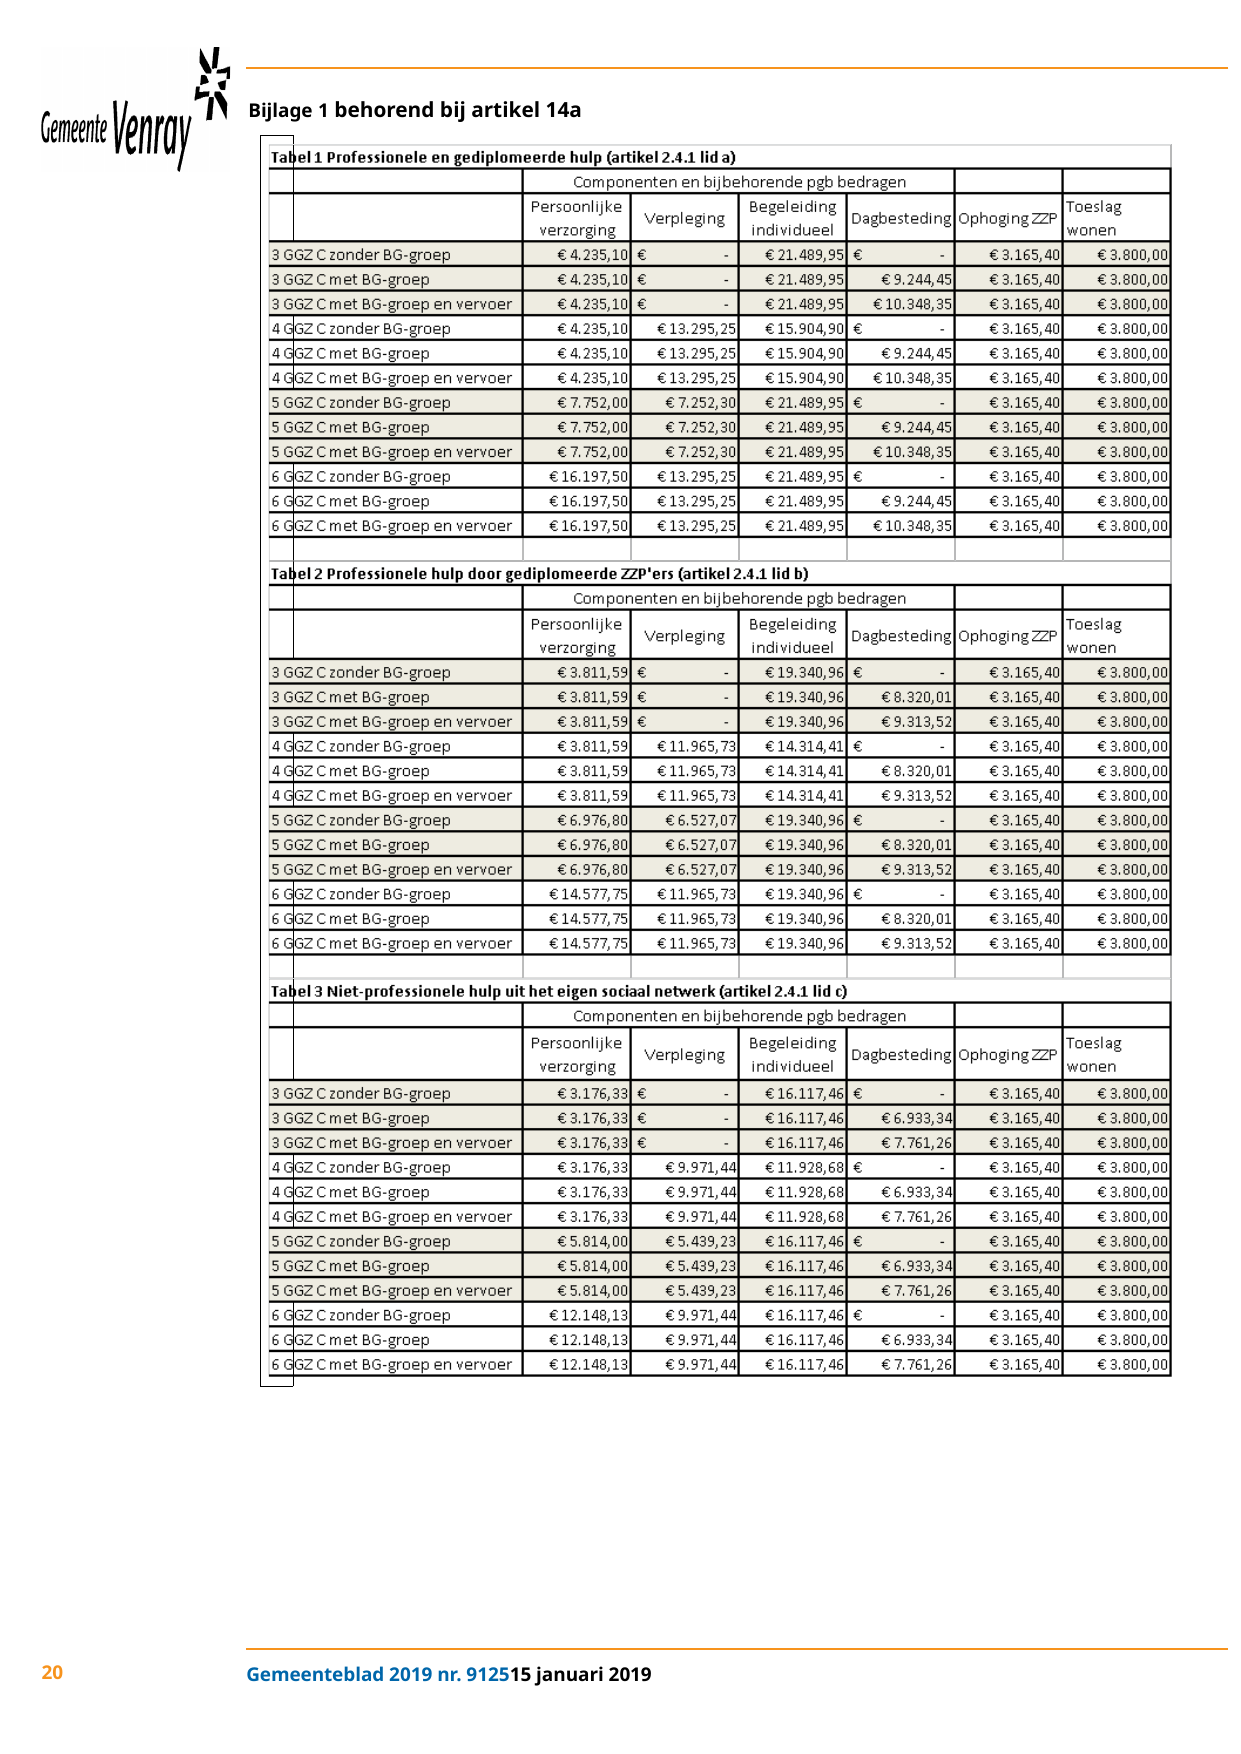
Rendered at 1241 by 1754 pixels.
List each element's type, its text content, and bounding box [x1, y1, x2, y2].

picture [268, 144, 1173, 1378]
text Bijlage 1 behorend bij artikel 14a [248, 95, 1152, 123]
picture [41, 47, 231, 172]
